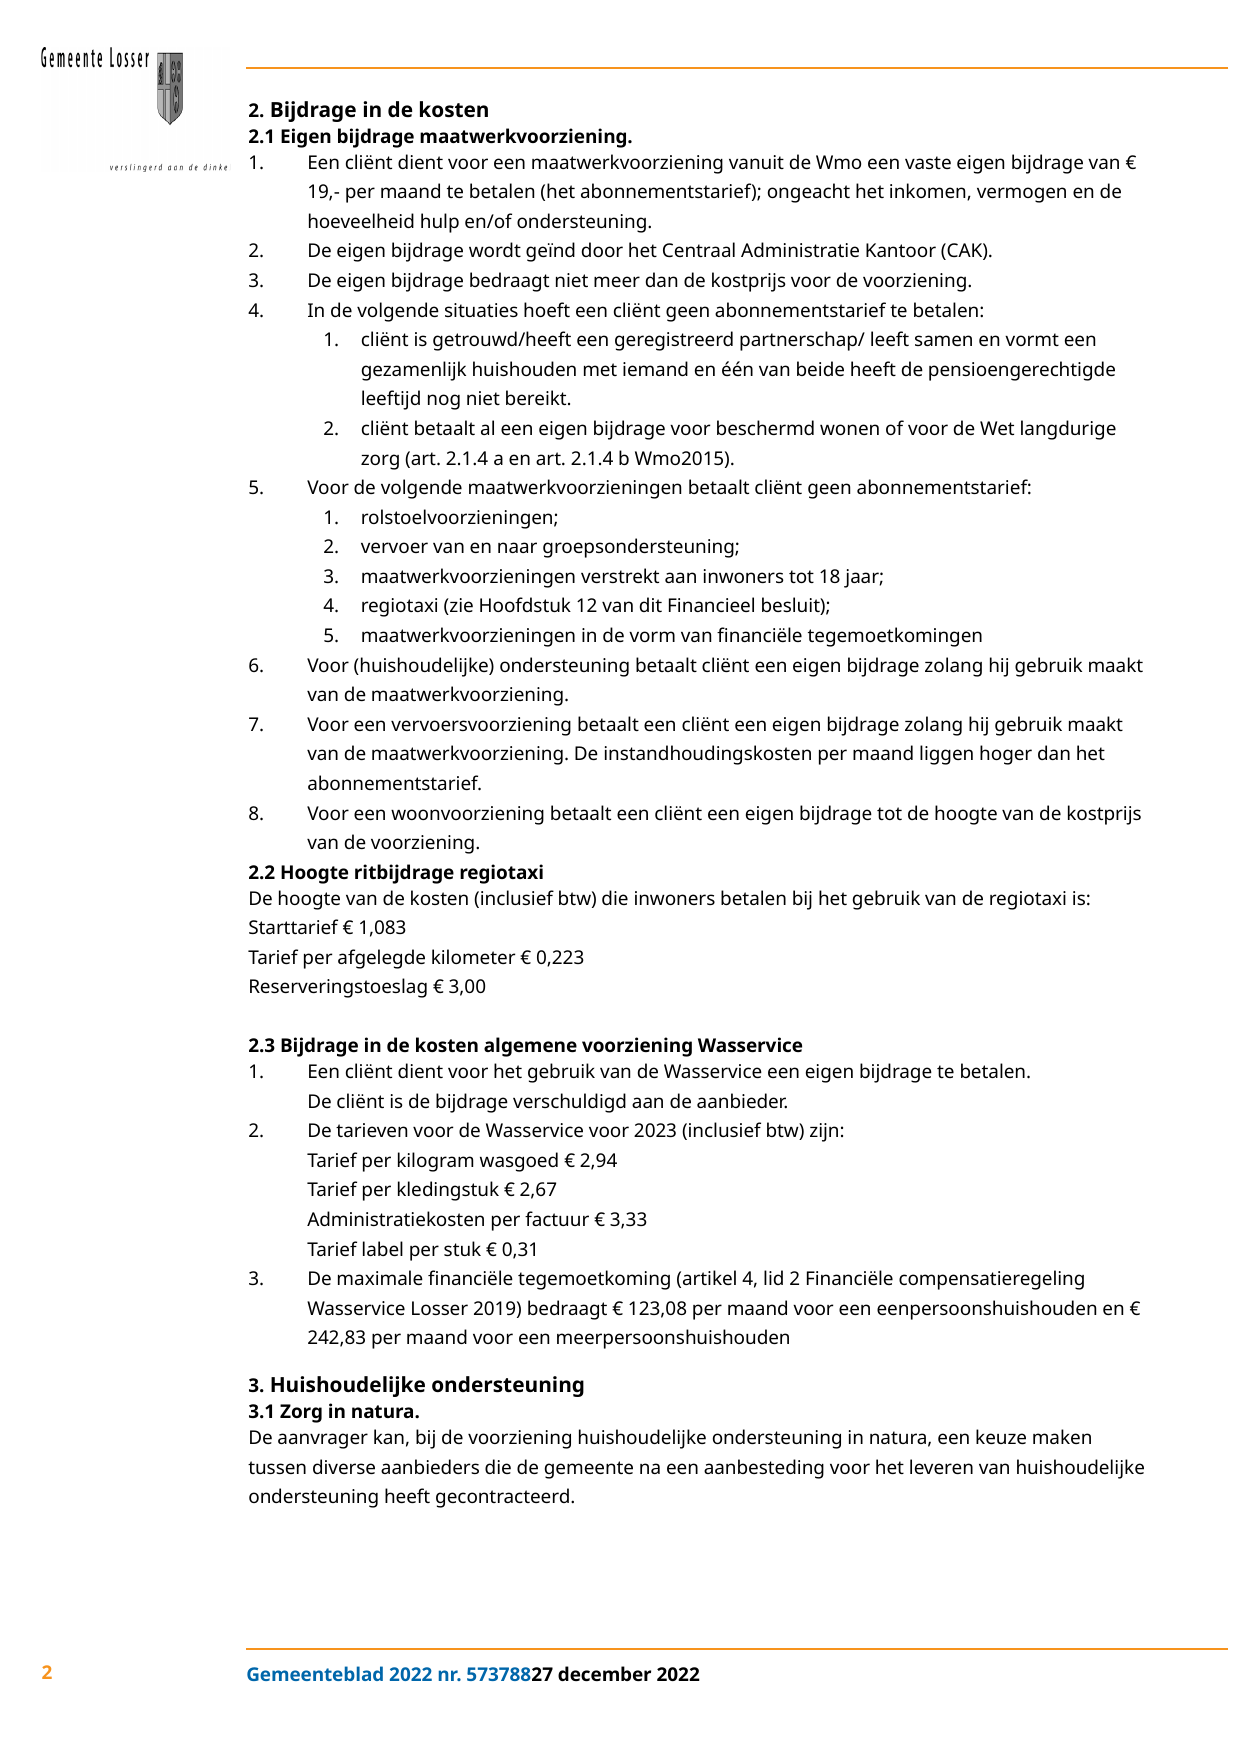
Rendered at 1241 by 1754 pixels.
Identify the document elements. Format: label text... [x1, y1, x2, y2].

list cliënt is getrouwd/heeft een geregistreerd partnerschap/ leeft samen en vormt een gezamenlijk huishouden met iemand en één van beide heeft de pensioengerechtigde leeftijd nog niet bereikt. [323, 326, 1152, 411]
list De cliënt is de bijdrage verschuldigd aan de aanbieder. [248, 1088, 1152, 1114]
text 2.1 Eigen bijdrage maatwerkvoorziening. [248, 123, 1152, 149]
list rolstoelvoorzieningen; [323, 504, 1152, 530]
text 2.2 Hoogte ritbijdrage regiotaxi [248, 859, 1152, 885]
text 2. Bijdrage in de kosten [248, 95, 1152, 123]
list Een cliënt dient voor een maatwerkvoorziening vanuit de Wmo een vaste eigen bijdrage van € 19,- per maand te betalen (het abonnementstarief); ongeacht het inkomen, vermogen en de hoeveelheid hulp en/of ondersteuning. [248, 149, 1152, 234]
list Voor een vervoersvoorziening betaalt een cliënt een eigen bijdrage zolang hij gebruik maakt van de maatwerkvoorziening. De instandhoudingskosten per maand liggen hoger dan het abonnementstarief. [248, 711, 1152, 796]
text Reserveringstoeslag € 3,00 [248, 973, 1152, 999]
list Voor de volgende maatwerkvoorzieningen betaalt cliënt geen abonnementstarief: [248, 474, 1152, 500]
list maatwerkvoorzieningen verstrekt aan inwoners tot 18 jaar; [323, 563, 1152, 589]
text De aanvrager kan, bij de voorziening huishoudelijke ondersteuning in natura, een keuze maken tussen diverse aanbieders die de gemeente na een aanbesteding voor het leveren van huishoudelijke ondersteuning heeft gecontracteerd. [248, 1424, 1152, 1509]
list maatwerkvoorzieningen in de vorm van financiële tegemoetkomingen [323, 622, 1152, 648]
list In de volgende situaties hoeft een cliënt geen abonnementstarief te betalen: [248, 297, 1152, 323]
list De tarieven voor de Wasservice voor 2023 (inclusief btw) zijn: [248, 1117, 1152, 1143]
text 3.1 Zorg in natura. [248, 1399, 1152, 1424]
picture [41, 47, 231, 172]
list Voor (huishoudelijke) ondersteuning betaalt cliënt een eigen bijdrage zolang hij gebruik maakt van de maatwerkvoorziening. [248, 652, 1152, 707]
list De eigen bijdrage wordt geïnd door het Centraal Administratie Kantoor (CAK). [248, 238, 1152, 263]
list cliënt betaalt al een eigen bijdrage voor beschermd wonen of voor de Wet langdurige zorg (art. 2.1.4 a en art. 2.1.4 b Wmo2015). [323, 415, 1152, 471]
list Tarief per kilogram wasgoed € 2,94 [248, 1147, 1152, 1173]
list De maximale financiële tegemoetkoming (artikel 4, lid 2 Financiële compensatieregeling Wasservice Losser 2019) bedraagt € 123,08 per maand voor een eenpersoonshuishouden en € 242,83 per maand voor een meerpersoonshuishouden [248, 1265, 1152, 1350]
list Tarief label per stuk € 0,31 [248, 1236, 1152, 1262]
list Een cliënt dient voor het gebruik van de Wasservice een eigen bijdrage te betalen. [248, 1058, 1152, 1084]
list vervoer van en naar groepsondersteuning; [323, 533, 1152, 559]
text Starttarief € 1,083 [248, 914, 1152, 940]
list Voor een woonvoorziening betaalt een cliënt een eigen bijdrage tot de hoogte van de kostprijs van de voorziening. [248, 800, 1152, 855]
text 2.3 Bijdrage in de kosten algemene voorziening Wasservice [248, 1033, 1152, 1058]
list Tarief per kledingstuk € 2,67 [248, 1177, 1152, 1202]
text Tarief per afgelegde kilometer € 0,223 [248, 944, 1152, 969]
list regiotaxi (zie Hoofdstuk 12 van dit Financieel besluit); [323, 593, 1152, 618]
list Administratiekosten per factuur € 3,33 [248, 1206, 1152, 1232]
list De eigen bijdrage bedraagt niet meer dan de kostprijs voor de voorziening. [248, 267, 1152, 293]
text 3. Huishoudelijke ondersteuning [248, 1370, 1152, 1399]
text De hoogte van de kosten (inclusief btw) die inwoners betalen bij het gebruik van de regiotaxi is: [248, 885, 1152, 910]
